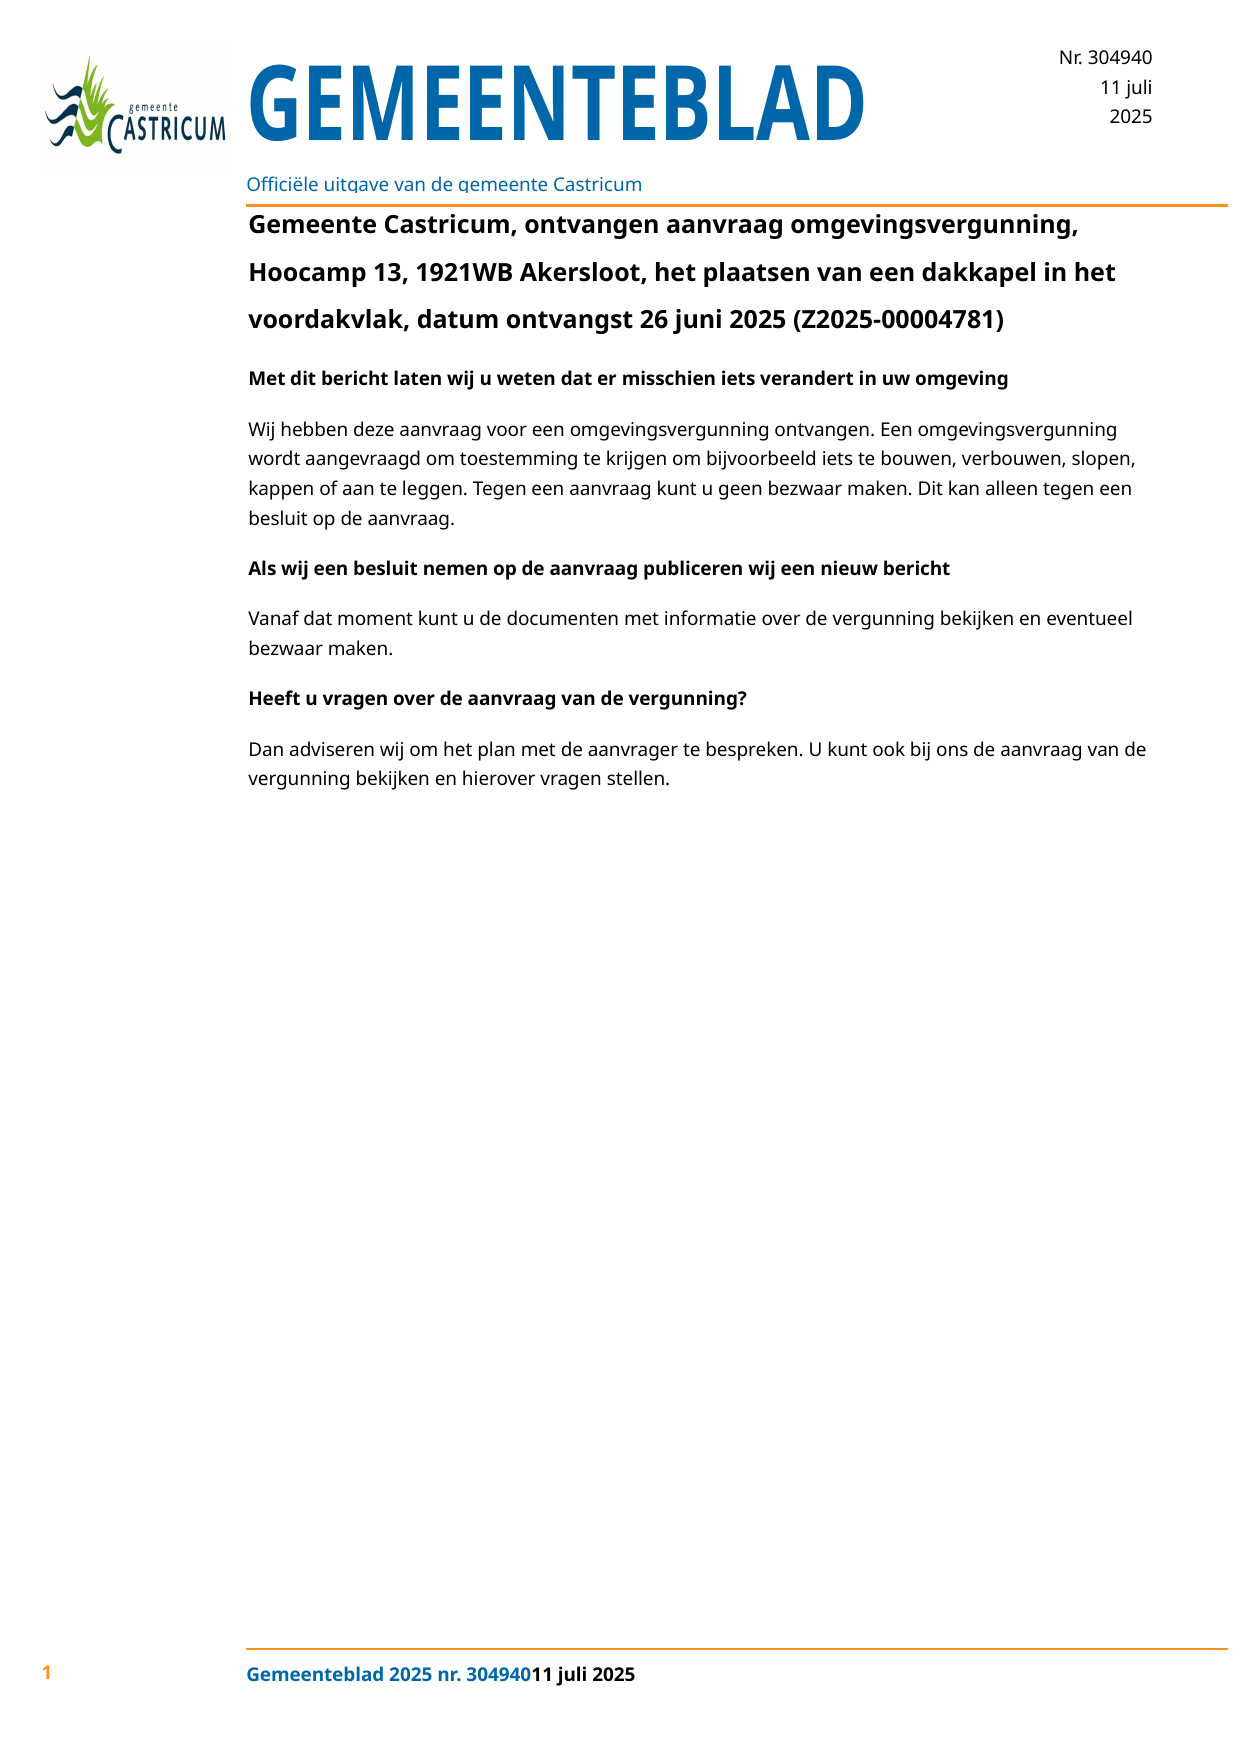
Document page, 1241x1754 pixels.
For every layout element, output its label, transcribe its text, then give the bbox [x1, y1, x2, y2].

text Met dit bericht laten wij u weten dat er misschien iets verandert in uw omgeving [248, 366, 1152, 391]
text Heeft u vragen over de aanvraag van de vergunning? [248, 686, 1152, 711]
text Als wij een besluit nemen op de aanvraag publiceren wij een nieuw bericht [248, 555, 1152, 581]
text Vanaf dat moment kunt u de documenten met informatie over de vergunning bekijken en eventueel bezwaar maken. [248, 606, 1152, 661]
text Wij hebben deze aanvraag voor een omgevingsvergunning ontvangen. Een omgevingsvergunning wordt aangevraagd om toestemming te krijgen om bijvoorbeeld iets te bouwen, verbouwen, slopen, kappen of aan te leggen. Tegen een aanvraag kunt u geen bezwaar maken. Dit kan alleen tegen een besluit op de aanvraag. [248, 416, 1152, 530]
text Gemeente Castricum, ontvangen aanvraag omgevingsvergunning, Hoocamp 13, 1921WB Akersloot, het plaatsen van een dakkapel in het voordakvlak, datum ontvangst 26 juni 2025 (Z2025-00004781) [248, 207, 1152, 336]
picture [41, 47, 231, 172]
text Dan adviseren wij om het plan met de aanvrager te bespreken. U kunt ook bij ons de aanvraag van de vergunning bekijken en hierover vragen stellen. [248, 736, 1152, 791]
